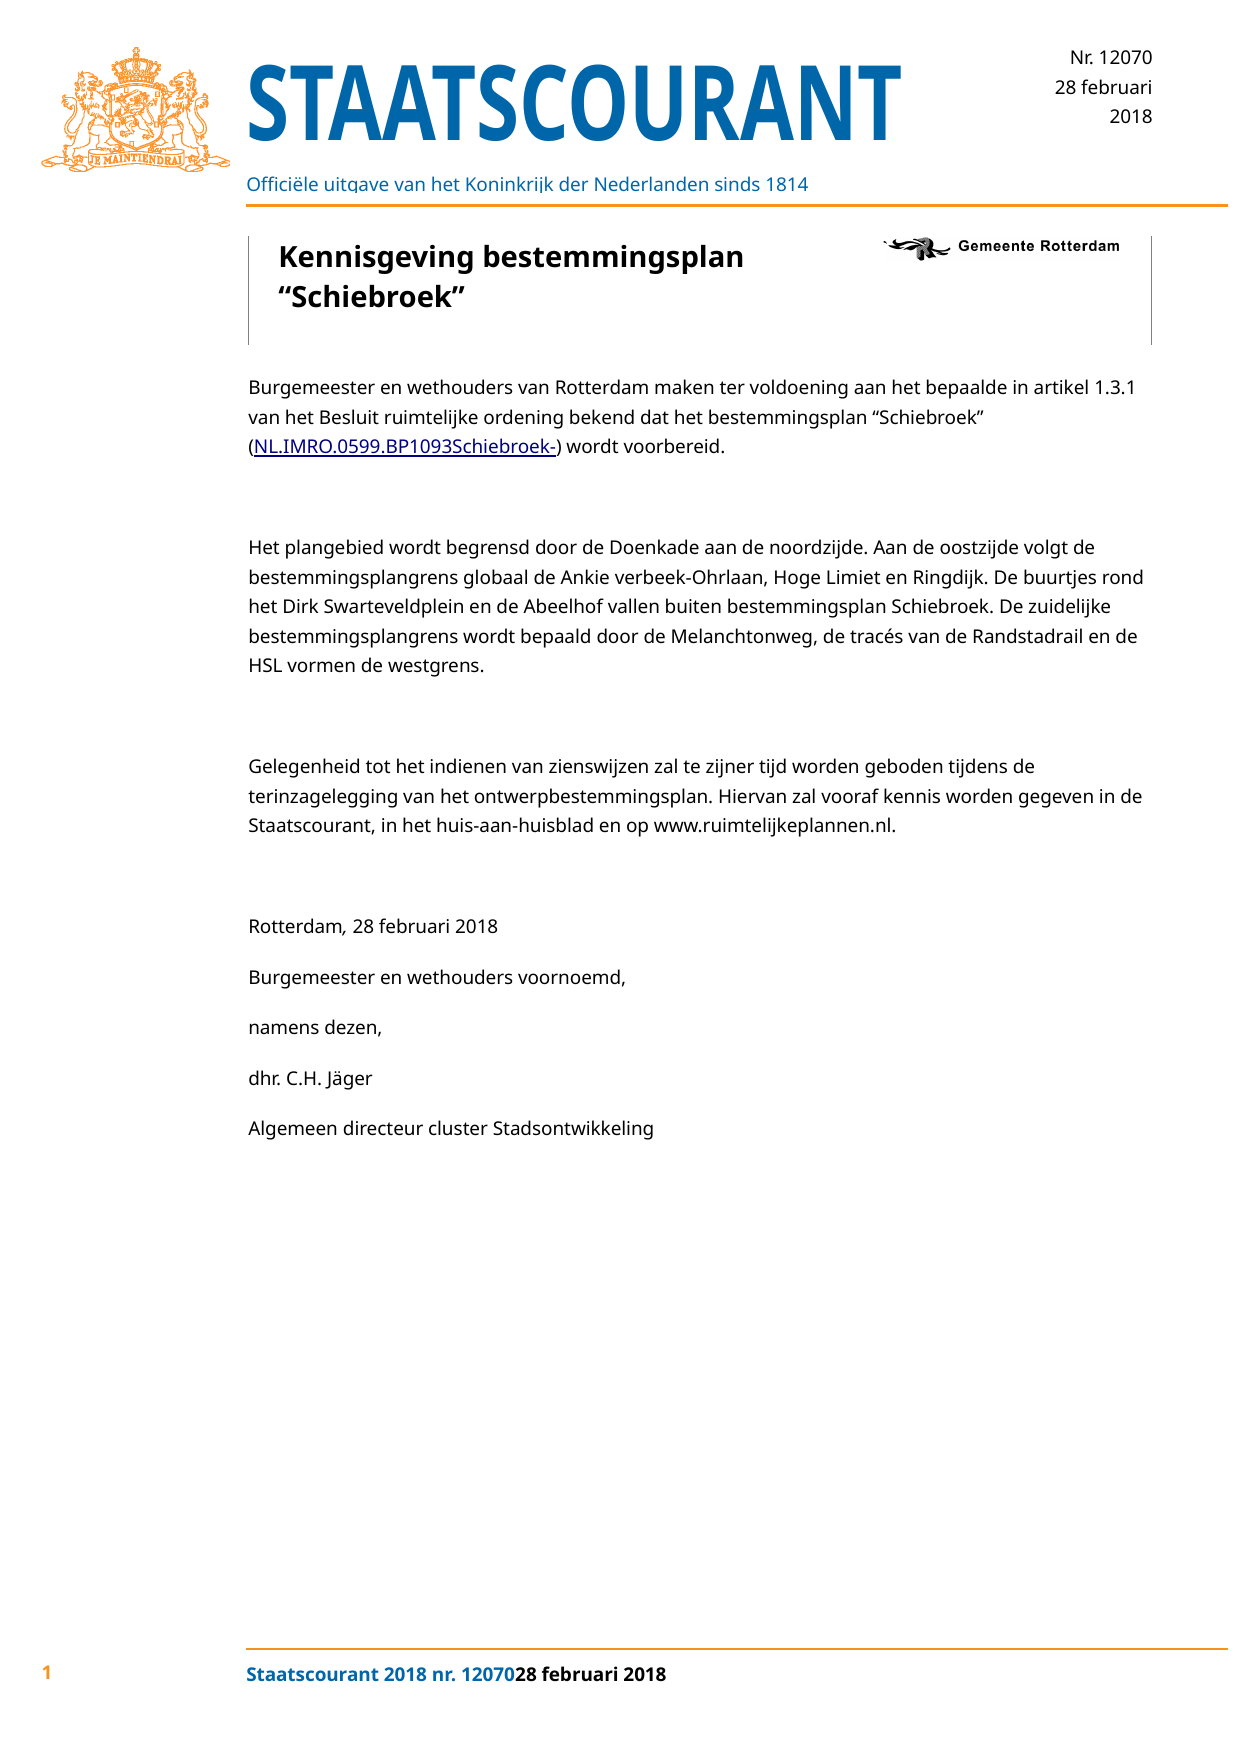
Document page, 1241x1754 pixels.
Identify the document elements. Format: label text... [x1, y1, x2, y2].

table_header Kennisgeving bestemmingsplan “Schiebroek” [249, 236, 850, 345]
picture [41, 47, 231, 172]
text Burgemeester en wethouders van Rotterdam maken ter voldoening aan het bepaalde in artikel 1.3.1 van het Besluit ruimtelijke ordening bekend dat het bestemmingsplan “Schiebroek” (NL.IMRO.0599.BP1093Schiebroek-) wordt voorbereid. [248, 374, 1152, 459]
text namens dezen, [248, 1014, 1152, 1040]
text Het plangebied wordt begrensd door de Doenkade aan de noordzijde. Aan de oostzijde volgt de bestemmingsplangrens globaal de Ankie verbeek-Ohrlaan, Hoge Limiet en Ringdijk. De buurtjes rond het Dirk Swarteveldplein en de Abeelhof vallen buiten bestemmingsplan Schiebroek. De zuidelijke bestemmingsplangrens wordt bepaald door de Melanchtonweg, de tracés van de Randstadrail en de HSL vormen de westgrens. [248, 534, 1152, 678]
picture [882, 236, 1119, 261]
text Rotterdam, 28 februari 2018 [248, 913, 1152, 939]
text Gelegenheid tot het indienen van zienswijzen zal te zijner tijd worden geboden tijdens de terinzagelegging van het ontwerpbestemmingsplan. Hiervan zal vooraf kennis worden gegeven in de Staatscourant, in het huis-aan-huisblad en op www.ruimtelijkeplannen.nl. [248, 753, 1152, 838]
text Algemeen directeur cluster Stadsontwikkeling [248, 1115, 1152, 1141]
text Burgemeester en wethouders voornoemd, [248, 964, 1152, 989]
text dhr. C.H. Jäger [248, 1065, 1152, 1090]
table_header [850, 236, 1151, 345]
